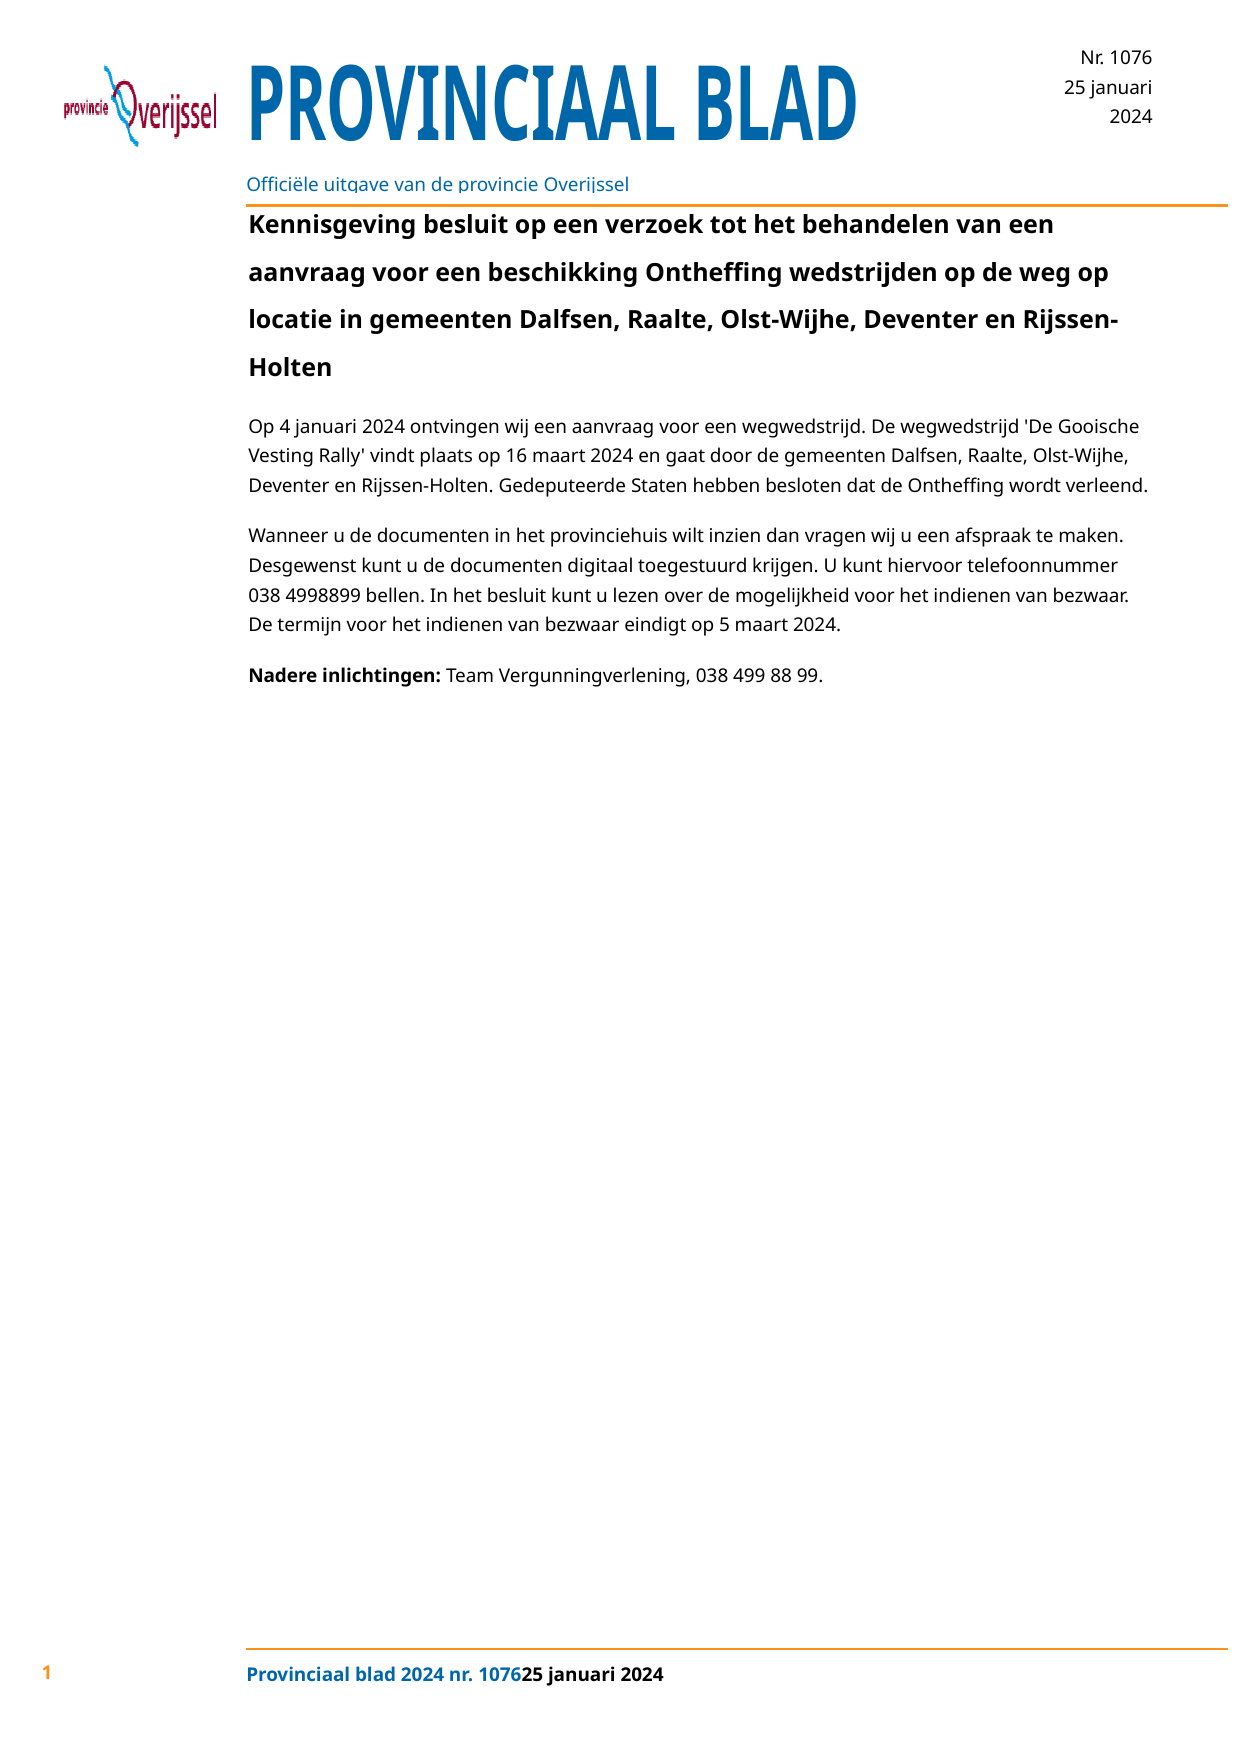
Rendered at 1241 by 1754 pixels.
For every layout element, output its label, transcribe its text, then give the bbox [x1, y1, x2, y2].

text Kennisgeving besluit op een verzoek tot het behandelen van een aanvraag voor een beschikking Ontheffing wedstrijden op de weg op locatie in gemeenten Dalfsen, Raalte, Olst-Wijhe, Deventer en Rijssen-Holten [248, 207, 1152, 384]
picture [41, 47, 231, 172]
text Wanneer u de documenten in het provinciehuis wilt inzien dan vragen wij u een afspraak te maken. Desgewenst kunt u de documenten digitaal toegestuurd krijgen. U kunt hiervoor telefoonnummer 038 4998899 bellen. In het besluit kunt u lezen over de mogelijkheid voor het indienen van bezwaar. De termijn voor het indienen van bezwaar eindigt op 5 maart 2024. [248, 523, 1152, 637]
text Nadere inlichtingen: Team Vergunningverlening, 038 499 88 99. [248, 662, 1152, 688]
text Op 4 januari 2024 ontvingen wij een aanvraag voor een wegwedstrijd. De wegwedstrijd 'De Gooische Vesting Rally' vindt plaats op 16 maart 2024 en gaat door de gemeenten Dalfsen, Raalte, Olst-Wijhe, Deventer en Rijssen-Holten. Gedeputeerde Staten hebben besloten dat de Ontheffing wordt verleend. [248, 413, 1152, 498]
